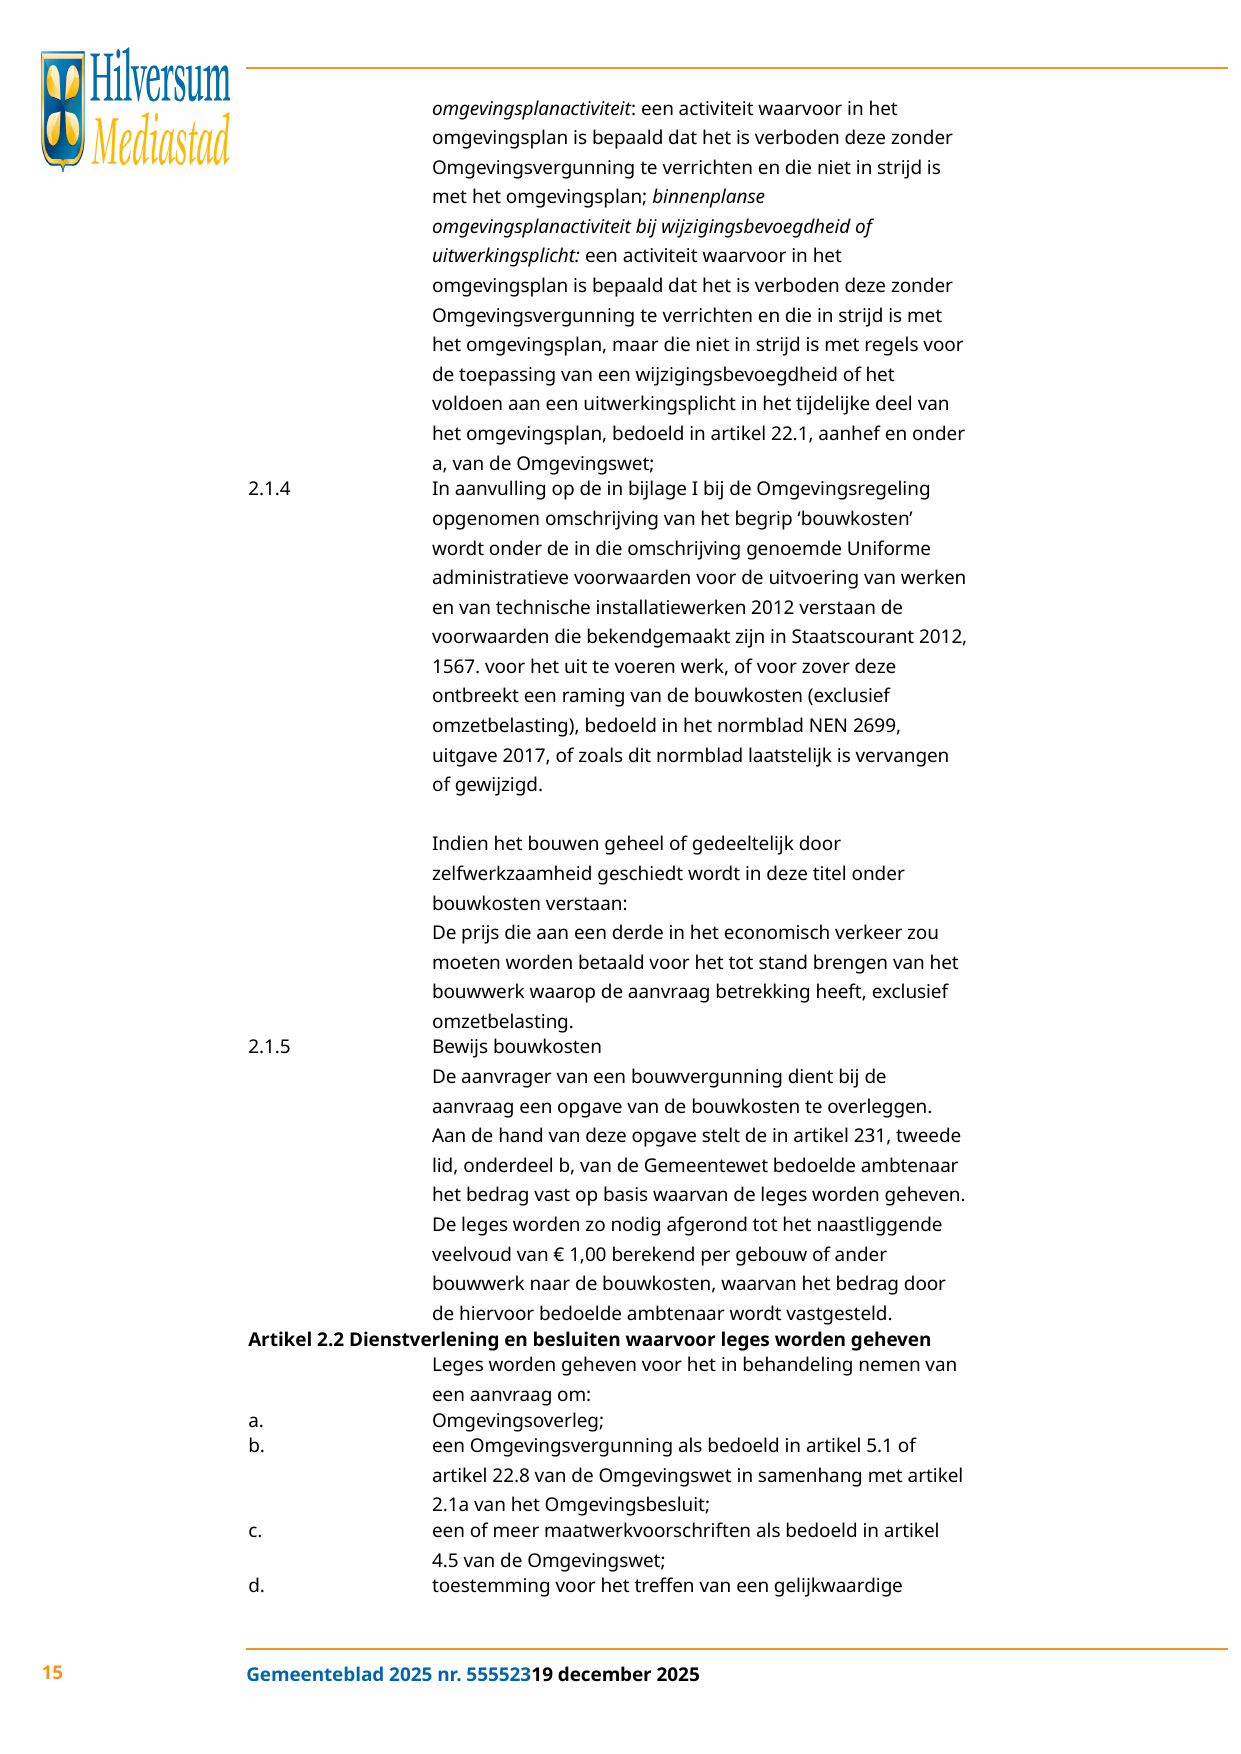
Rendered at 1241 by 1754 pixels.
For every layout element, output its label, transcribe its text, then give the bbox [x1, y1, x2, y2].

table_cell een Omgevingsvergunning als bedoeld in artikel 5.1 of artikel 22.8 van de Omgevingswet in samenhang met artikel 2.1a van het Omgevingsbesluit; [432, 1433, 968, 1517]
table_cell [968, 1351, 1152, 1407]
table_cell [968, 1034, 1152, 1326]
table_cell Leges worden geheven voor het in behandeling nemen van een aanvraag om: [432, 1351, 968, 1407]
table_cell omgevingsplanactiviteit: een activiteit waarvoor in het omgevingsplan is bepaald dat het is verboden deze zonder Omgevingsvergunning te verrichten en die niet in strijd is met het omgevingsplan; binnenplanse omgevingsplanactiviteit bij wijzigingsbevoegdheid of uitwerkingsplicht: een activiteit waarvoor in het omgevingsplan is bepaald dat het is verboden deze zonder Omgevingsvergunning te verrichten en die in strijd is met het omgevingsplan, maar die niet in strijd is met regels voor de toepassing van een wijzigingsbevoegdheid of het voldoen aan een uitwerkingsplicht in het tijdelijke deel van het omgevingsplan, bedoeld in artikel 22.1, aanhef en onder a, van de Omgevingswet; [432, 95, 968, 476]
table_cell [248, 95, 432, 476]
table_cell [248, 1351, 432, 1407]
table_cell [968, 95, 1152, 476]
table_cell [968, 1407, 1152, 1432]
table_cell [968, 1518, 1152, 1573]
table_cell toestemming voor het treffen van een gelijkwaardige [432, 1573, 968, 1598]
table_cell Omgevingsoverleg; [432, 1407, 968, 1432]
table_cell [968, 476, 1152, 1034]
table_cell [968, 1573, 1152, 1598]
table_cell a. [248, 1407, 432, 1432]
table_cell [968, 1433, 1152, 1517]
table_cell d. [248, 1573, 432, 1598]
table_cell 2.1.4 [248, 476, 432, 1034]
picture [41, 47, 231, 172]
table_cell 2.1.5 [248, 1034, 432, 1326]
table_cell een of meer maatwerkvoorschriften als bedoeld in artikel 4.5 van de Omgevingswet; [432, 1518, 968, 1573]
table_cell Artikel 2.2 Dienstverlening en besluiten waarvoor leges worden geheven [248, 1326, 1152, 1351]
table_cell In aanvulling op de in bijlage I bij de Omgevingsregeling opgenomen omschrijving van het begrip ‘bouwkosten’ wordt onder de in die omschrijving genoemde Uniforme administratieve voorwaarden voor de uitvoering van werken en van technische installatiewerken 2012 verstaan de voorwaarden die bekendgemaakt zijn in Staatscourant 2012, 1567. voor het uit te voeren werk, of voor zover deze ontbreekt een raming van de bouwkosten (exclusief omzetbelasting), bedoeld in het normblad NEN 2699, uitgave 2017, of zoals dit normblad laatstelijk is vervangen of gewijzigd. Indien het bouwen geheel of gedeeltelijk door zelfwerkzaamheid geschiedt wordt in deze titel onder bouwkosten verstaan: De prijs die aan een derde in het economisch verkeer zou moeten worden betaald voor het tot stand brengen van het bouwwerk waarop de aanvraag betrekking heeft, exclusief omzetbelasting. [432, 476, 968, 1034]
table_cell c. [248, 1518, 432, 1573]
table_cell b. [248, 1433, 432, 1517]
table_cell Bewijs bouwkosten De aanvrager van een bouwvergunning dient bij de aanvraag een opgave van de bouwkosten te overleggen. Aan de hand van deze opgave stelt de in artikel 231, tweede lid, onderdeel b, van de Gemeentewet bedoelde ambtenaar het bedrag vast op basis waarvan de leges worden geheven. De leges worden zo nodig afgerond tot het naastliggende veelvoud van € 1,00 berekend per gebouw of ander bouwwerk naar de bouwkosten, waarvan het bedrag door de hiervoor bedoelde ambtenaar wordt vastgesteld. [432, 1034, 968, 1326]
